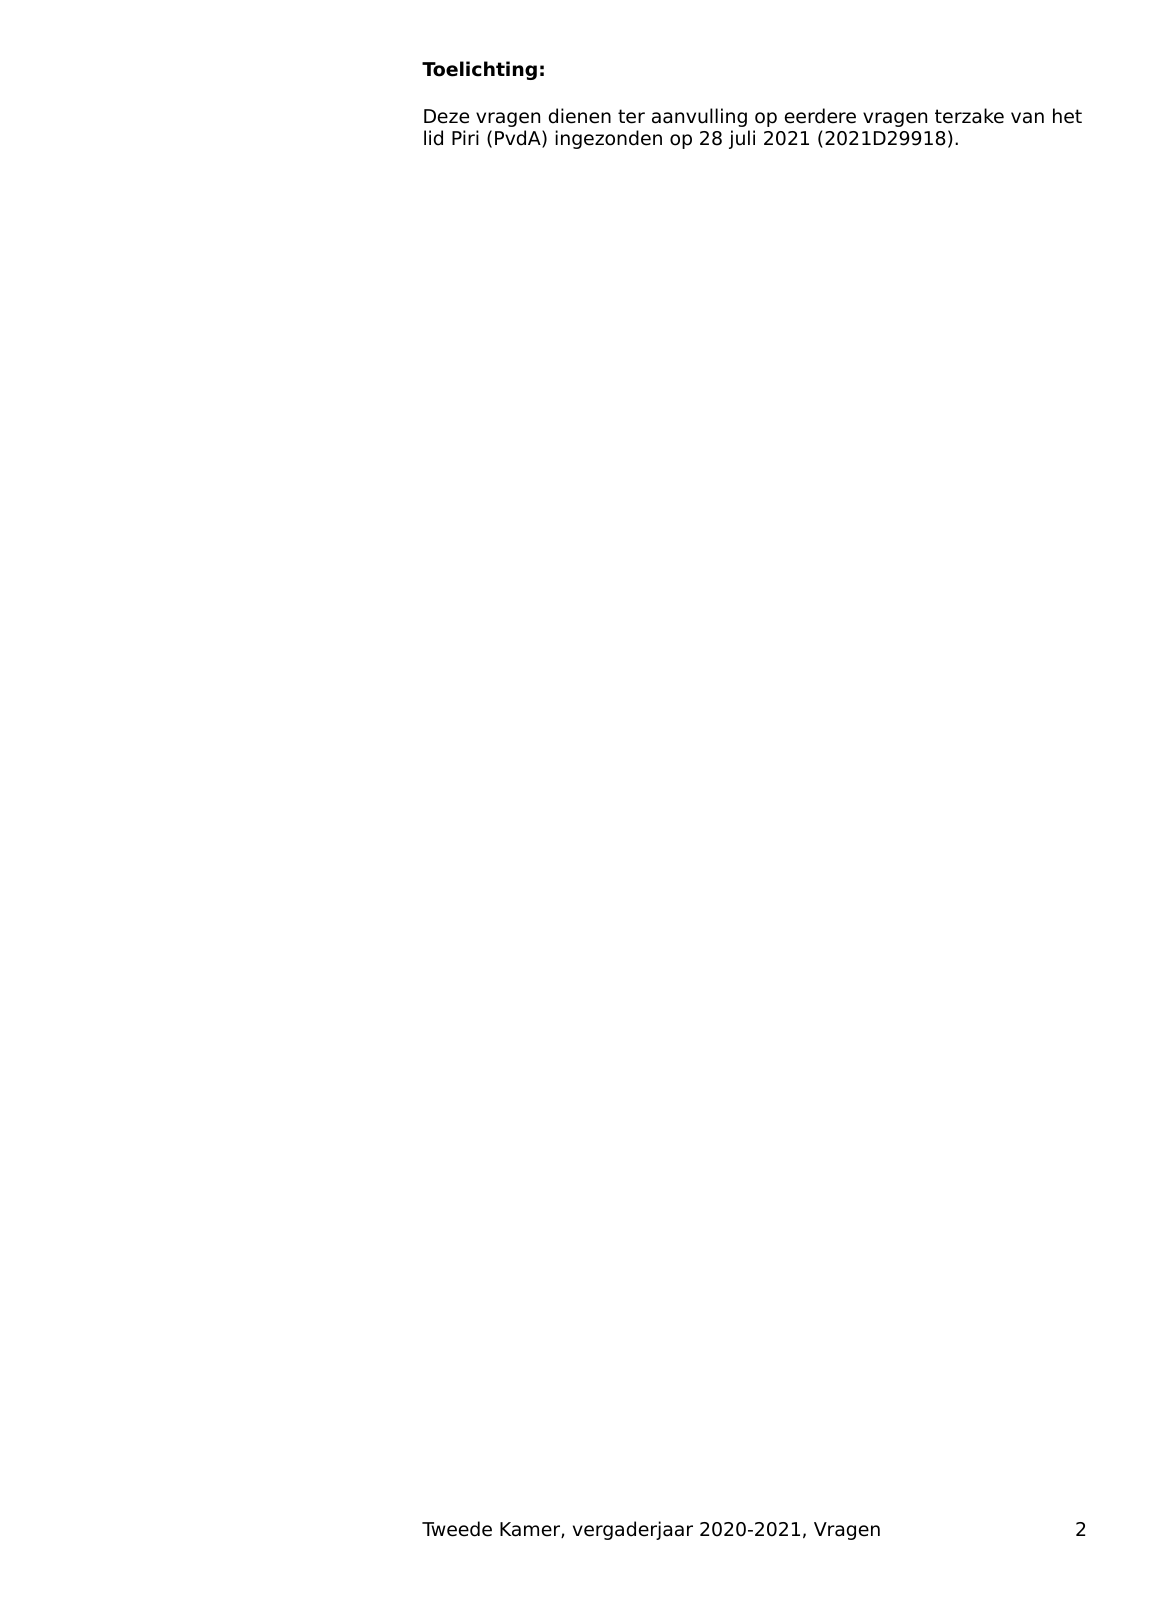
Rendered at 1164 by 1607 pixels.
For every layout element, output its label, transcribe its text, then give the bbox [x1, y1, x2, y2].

text Deze vragen dienen ter aanvulling op eerdere vragen terzake van het lid Piri (PvdA) ingezonden op 28 juli 2021 (2021D29918). [422, 106, 1087, 150]
subtitle Toelichting: [422, 59, 1087, 81]
